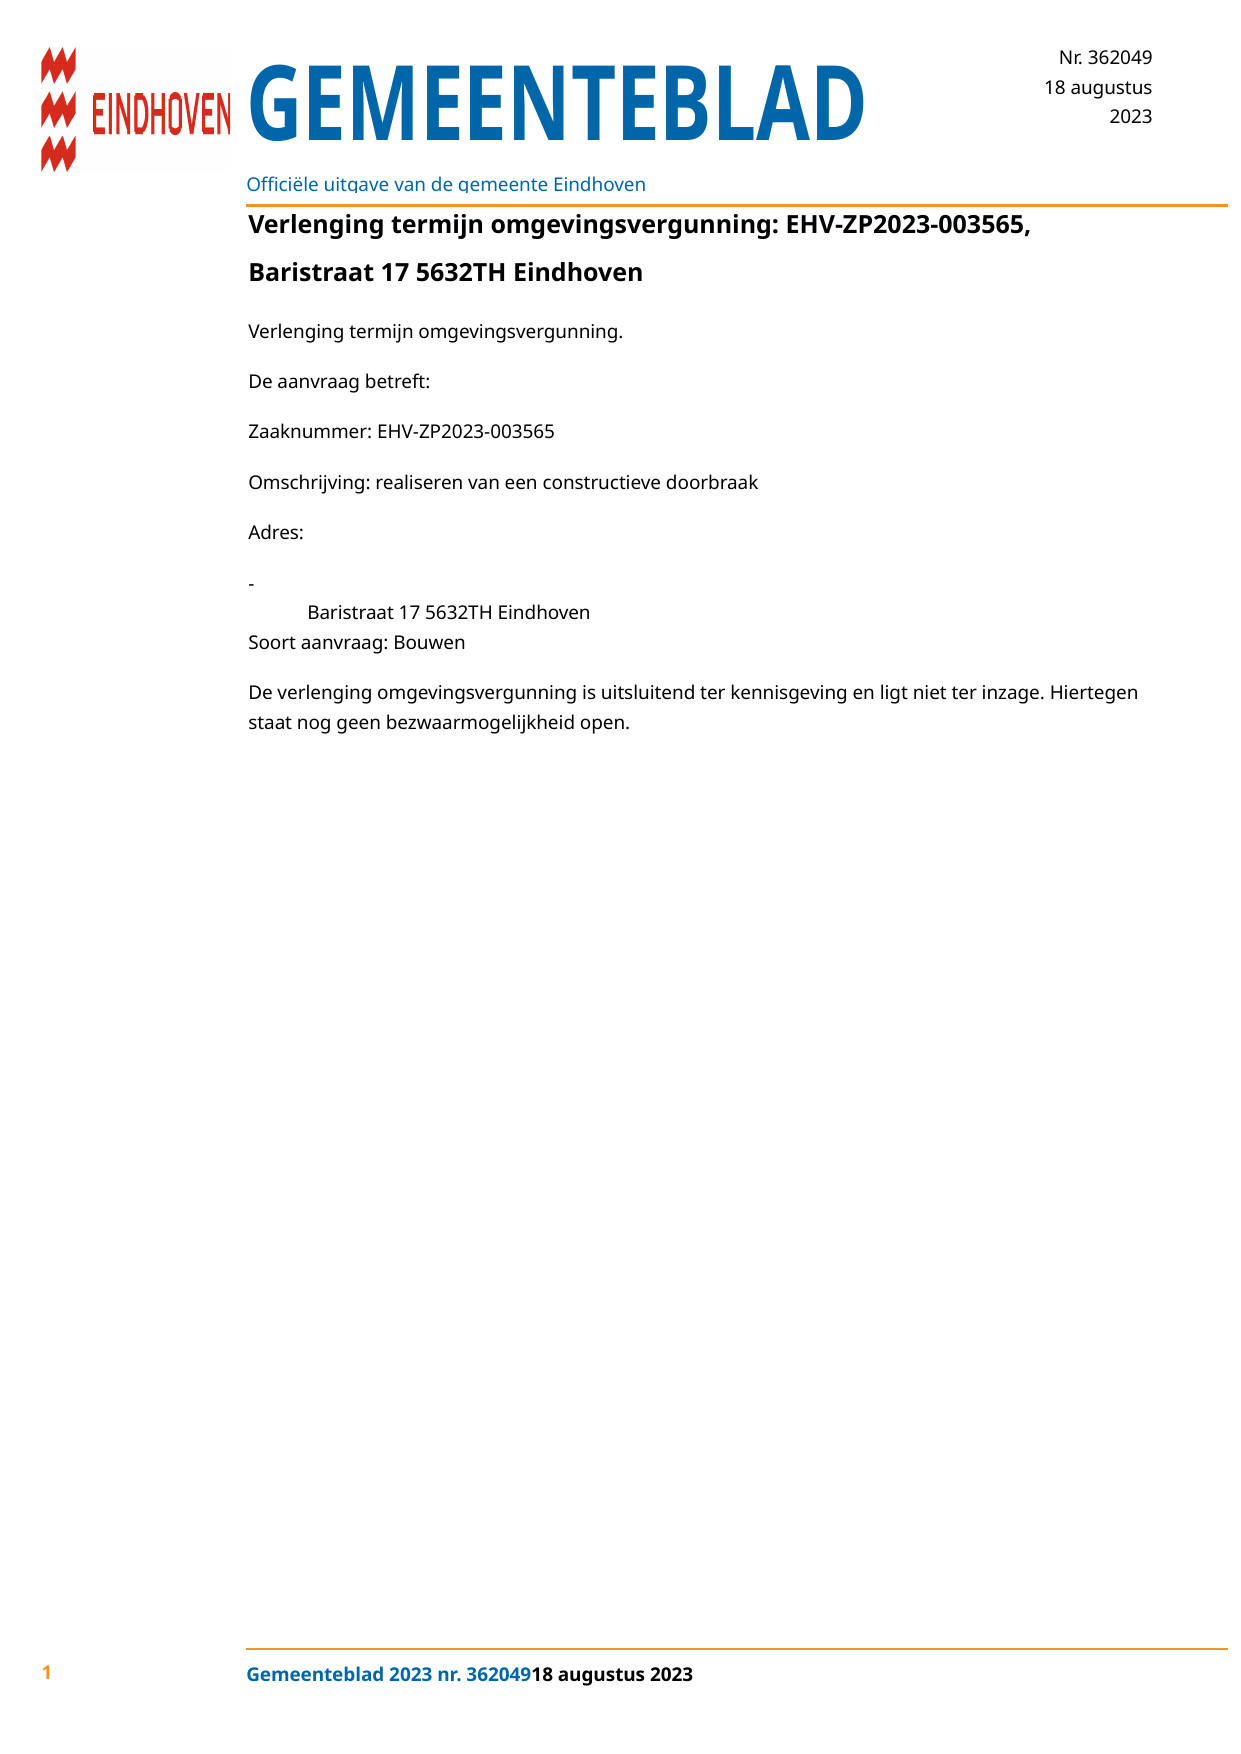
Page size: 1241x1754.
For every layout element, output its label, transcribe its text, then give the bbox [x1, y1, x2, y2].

list Baristraat 17 5632TH Eindhoven [248, 599, 1152, 625]
text Verlenging termijn omgevingsvergunning. [248, 318, 1152, 344]
picture [41, 47, 231, 172]
text Omschrijving: realiseren van een constructieve doorbraak [248, 469, 1152, 495]
text Adres: [248, 519, 1152, 545]
text De verlenging omgevingsvergunning is uitsluitend ter kennisgeving en ligt niet ter inzage. Hiertegen staat nog geen bezwaarmogelijkheid open. [248, 679, 1152, 735]
text Verlenging termijn omgevingsvergunning: EHV-ZP2023-003565, Baristraat 17 5632TH Eindhoven [248, 207, 1152, 288]
text Zaaknummer: EHV-ZP2023-003565 [248, 419, 1152, 444]
text De aanvraag betreft: [248, 368, 1152, 394]
text Soort aanvraag: Bouwen [248, 629, 1152, 655]
